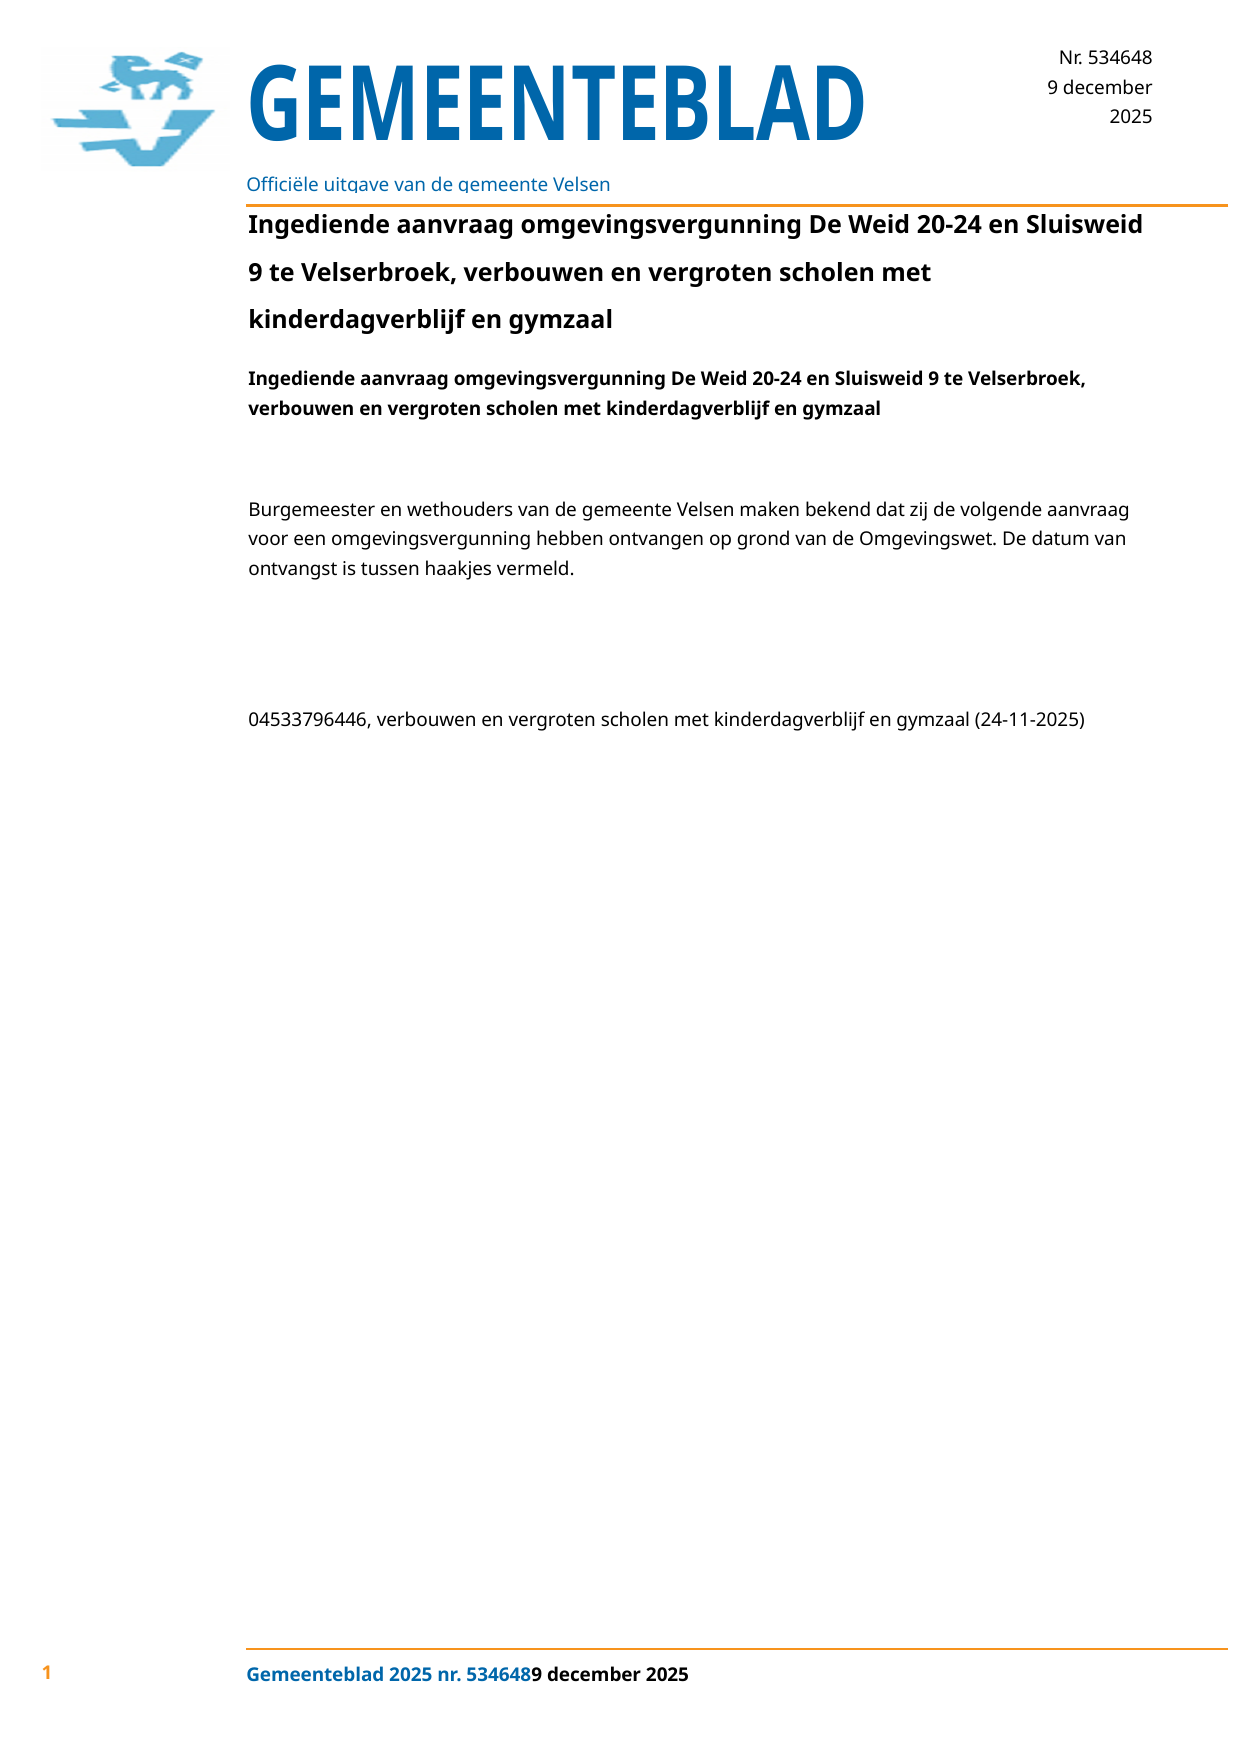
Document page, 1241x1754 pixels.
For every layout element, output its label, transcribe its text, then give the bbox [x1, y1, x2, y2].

text 04533796446, verbouwen en vergroten scholen met kinderdagverblijf en gymzaal (24-11-2025) [248, 706, 1152, 732]
picture [41, 47, 231, 172]
text Ingediende aanvraag omgevingsvergunning De Weid 20-24 en Sluisweid 9 te Velserbroek, verbouwen en vergroten scholen met kinderdagverblijf en gymzaal [248, 207, 1152, 336]
text Ingediende aanvraag omgevingsvergunning De Weid 20-24 en Sluisweid 9 te Velserbroek, verbouwen en vergroten scholen met kinderdagverblijf en gymzaal [248, 366, 1152, 421]
text Burgemeester en wethouders van de gemeente Velsen maken bekend dat zij de volgende aanvraag voor een omgevingsvergunning hebben ontvangen op grond van de Omgevingswet. De datum van ontvangst is tussen haakjes vermeld. [248, 496, 1152, 581]
